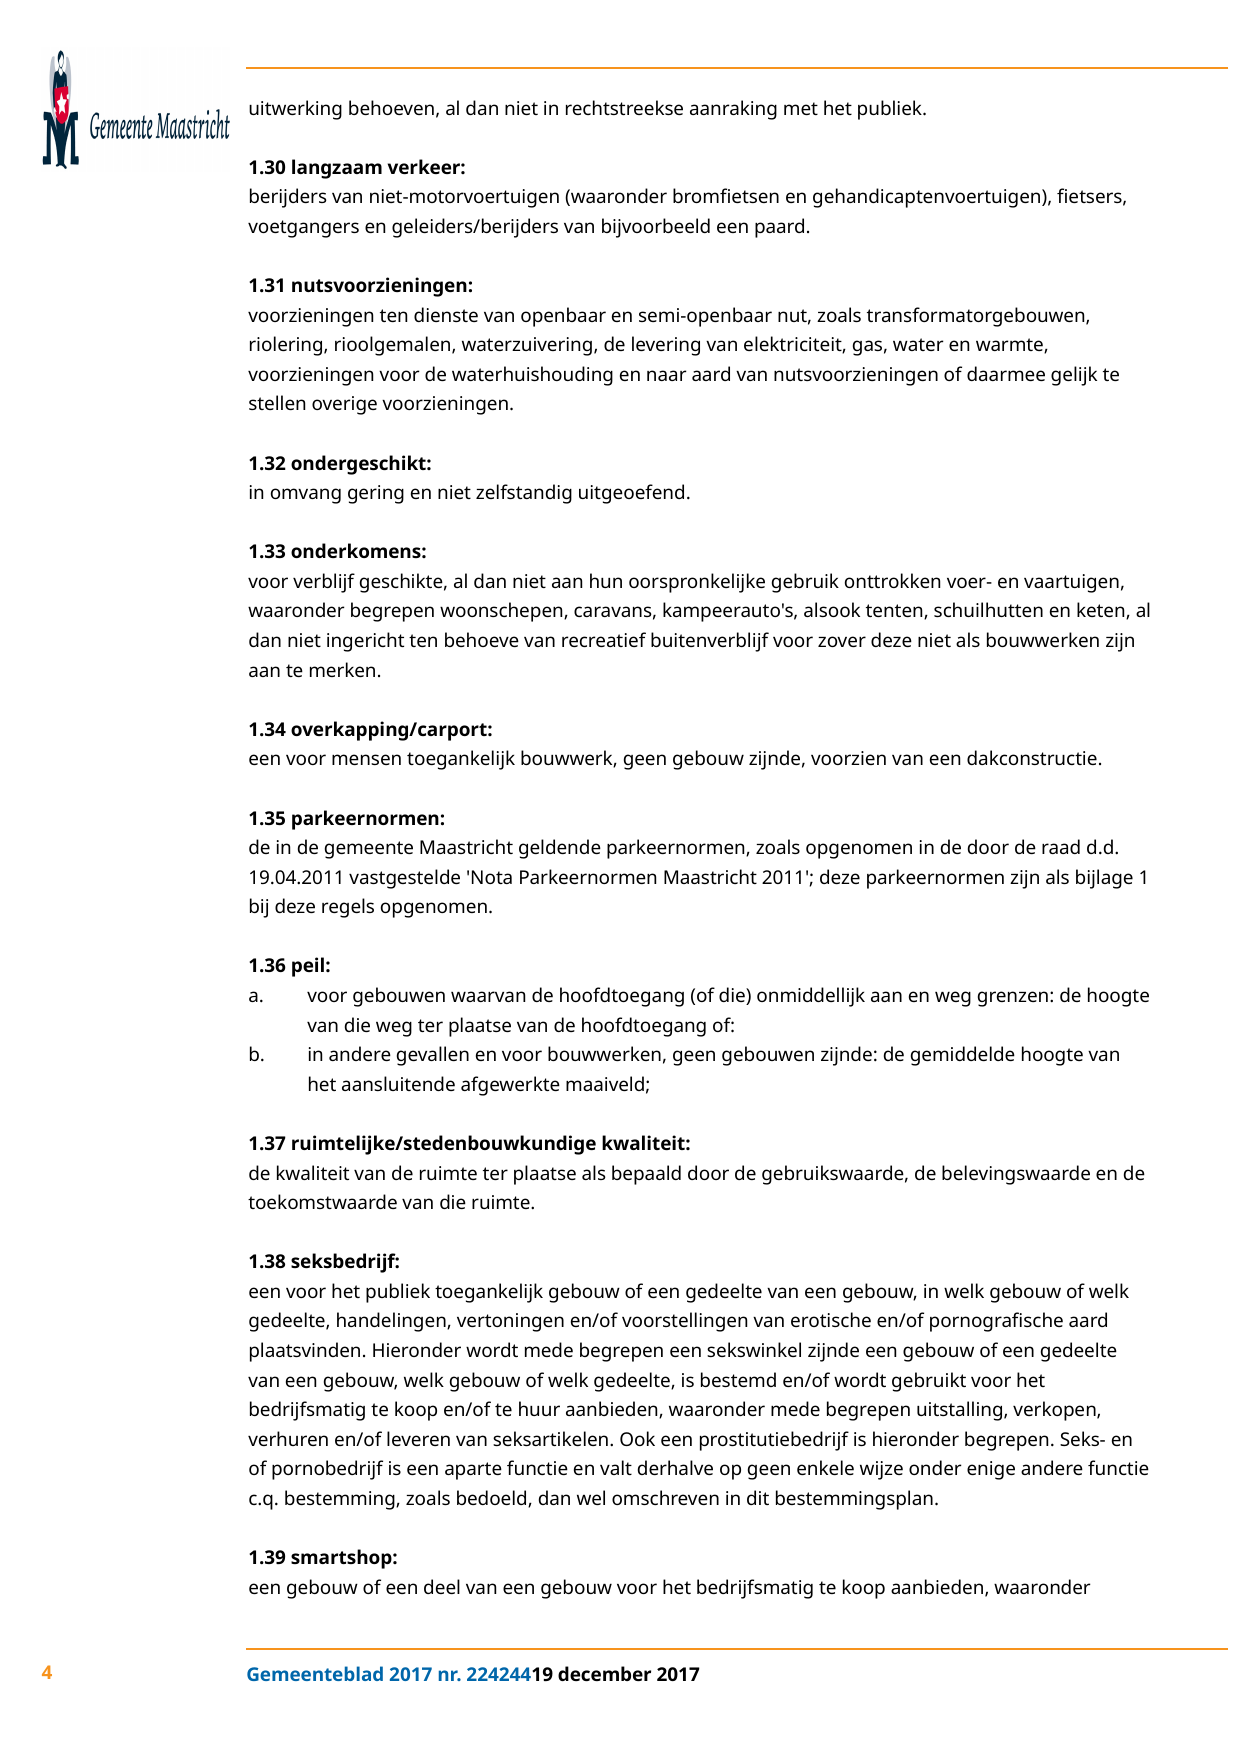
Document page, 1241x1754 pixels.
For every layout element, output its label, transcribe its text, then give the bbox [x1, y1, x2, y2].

list voor gebouwen waarvan de hoofdtoegang (of die) onmiddellijk aan en weg grenzen: de hoogte van die weg ter plaatse van de hoofdtoegang of: [248, 982, 1152, 1038]
text voor verblijf geschikte, al dan niet aan hun oorspronkelijke gebruik onttrokken voer- en vaartuigen, waaronder begrepen woonschepen, caravans, kampeerauto's, alsook tenten, schuilhutten en keten, al dan niet ingericht ten behoeve van recreatief buitenverblijf voor zover deze niet als bouwwerken zijn aan te merken. [248, 568, 1152, 683]
text uitwerking behoeven, al dan niet in rechtstreekse aanraking met het publiek. [248, 95, 1152, 121]
text een gebouw of een deel van een gebouw voor het bedrijfsmatig te koop aanbieden, waaronder [248, 1574, 1152, 1600]
text 1.38 seksbedrijf: [248, 1248, 1152, 1274]
list in andere gevallen en voor bouwwerken, geen gebouwen zijnde: de gemiddelde hoogte van het aansluitende afgewerkte maaiveld; [248, 1041, 1152, 1097]
text 1.31 nutsvoorzieningen: [248, 272, 1152, 298]
text 1.34 overkapping/carport: [248, 716, 1152, 742]
text 1.39 smartshop: [248, 1544, 1152, 1570]
text voorzieningen ten dienste van openbaar en semi-openbaar nut, zoals transformatorgebouwen, riolering, rioolgemalen, waterzuivering, de levering van elektriciteit, gas, water en warmte, voorzieningen voor de waterhuishouding en naar aard van nutsvoorzieningen of daarmee gelijk te stellen overige voorzieningen. [248, 302, 1152, 416]
text 1.36 peil: [248, 953, 1152, 978]
text 1.32 ondergeschikt: [248, 450, 1152, 476]
text 1.35 parkeernormen: [248, 805, 1152, 831]
text 1.37 ruimtelijke/stedenbouwkundige kwaliteit: [248, 1130, 1152, 1156]
text 1.33 onderkomens: [248, 538, 1152, 564]
text een voor het publiek toegankelijk gebouw of een gedeelte van een gebouw, in welk gebouw of welk gedeelte, handelingen, vertoningen en/of voorstellingen van erotische en/of pornografische aard plaatsvinden. Hieronder wordt mede begrepen een sekswinkel zijnde een gebouw of een gedeelte van een gebouw, welk gebouw of welk gedeelte, is bestemd en/of wordt gebruikt voor het bedrijfsmatig te koop en/of te huur aanbieden, waaronder mede begrepen uitstalling, verkopen, verhuren en/of leveren van seksartikelen. Ook een prostitutiebedrijf is hieronder begrepen. Seks- en of pornobedrijf is een aparte functie en valt derhalve op geen enkele wijze onder enige andere functie c.q. bestemming, zoals bedoeld, dan wel omschreven in dit bestemmingsplan. [248, 1278, 1152, 1511]
text in omvang gering en niet zelfstandig uitgeoefend. [248, 479, 1152, 505]
text berijders van niet-motorvoertuigen (waaronder bromfietsen en gehandicaptenvoertuigen), fietsers, voetgangers en geleiders/berijders van bijvoorbeeld een paard. [248, 183, 1152, 239]
text 1.30 langzaam verkeer: [248, 154, 1152, 180]
text de kwaliteit van de ruimte ter plaatse als bepaald door de gebruikswaarde, de belevingswaarde en de toekomstwaarde van die ruimte. [248, 1160, 1152, 1215]
picture [41, 47, 231, 172]
text de in de gemeente Maastricht geldende parkeernormen, zoals opgenomen in de door de raad d.d. 19.04.2011 vastgestelde 'Nota Parkeernormen Maastricht 2011'; deze parkeernormen zijn als bijlage 1 bij deze regels opgenomen. [248, 834, 1152, 919]
text een voor mensen toegankelijk bouwwerk, geen gebouw zijnde, voorzien van een dakconstructie. [248, 746, 1152, 771]
